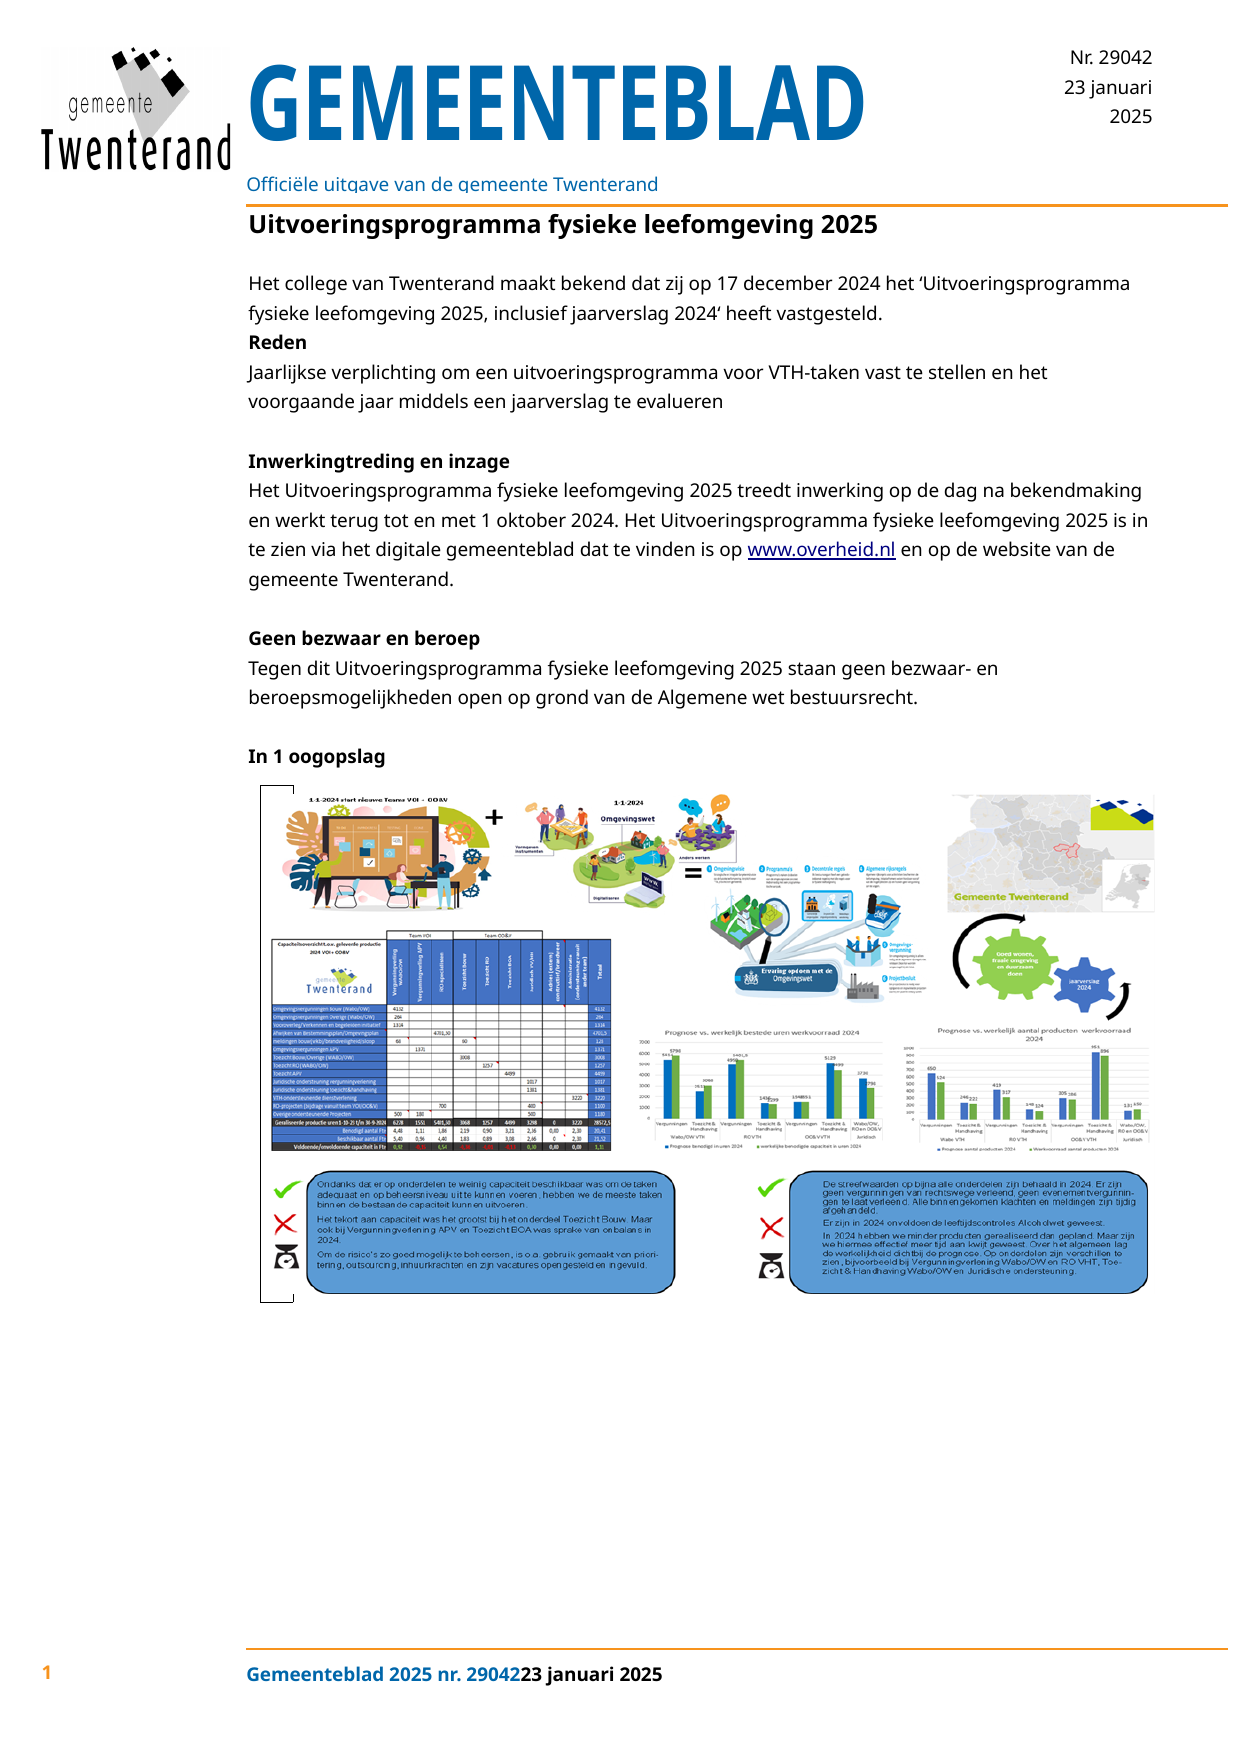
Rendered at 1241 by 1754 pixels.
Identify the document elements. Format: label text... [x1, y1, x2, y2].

text Geen bezwaar en beroep [248, 625, 1152, 651]
text Reden [248, 329, 1152, 355]
text In 1 oogopslag [248, 744, 1152, 769]
text Uitvoeringsprogramma fysieke leefomgeving 2025 [248, 207, 1152, 241]
text Het college van Twenterand maakt bekend dat zij op 17 december 2024 het ‘Uitvoeringsprogramma fysieke leefomgeving 2025, inclusief jaarverslag 2024‘ heeft vastgesteld. [248, 270, 1152, 326]
text Inwerkingtreding en inzage [248, 448, 1152, 473]
text Tegen dit Uitvoeringsprogramma fysieke leefomgeving 2025 staan geen bezwaar- en beroepsmogelijkheden open op grond van de Algemene wet bestuursrecht. [248, 655, 1152, 710]
text Jaarlijkse verplichting om een uitvoeringsprogramma voor VTH-taken vast te stellen en het voorgaande jaar middels een jaarverslag te evalueren [248, 359, 1152, 414]
picture [41, 47, 231, 172]
text Het Uitvoeringsprogramma fysieke leefomgeving 2025 treedt inwerking op de dag na bekendmaking en werkt terug tot en met 1 oktober 2024. Het Uitvoeringsprogramma fysieke leefomgeving 2025 is in te zien via het digitale gemeenteblad dat te vinden is op www.overheid.nl en op de website van de gemeente Twenterand. [248, 477, 1152, 592]
picture [268, 794, 1155, 1294]
